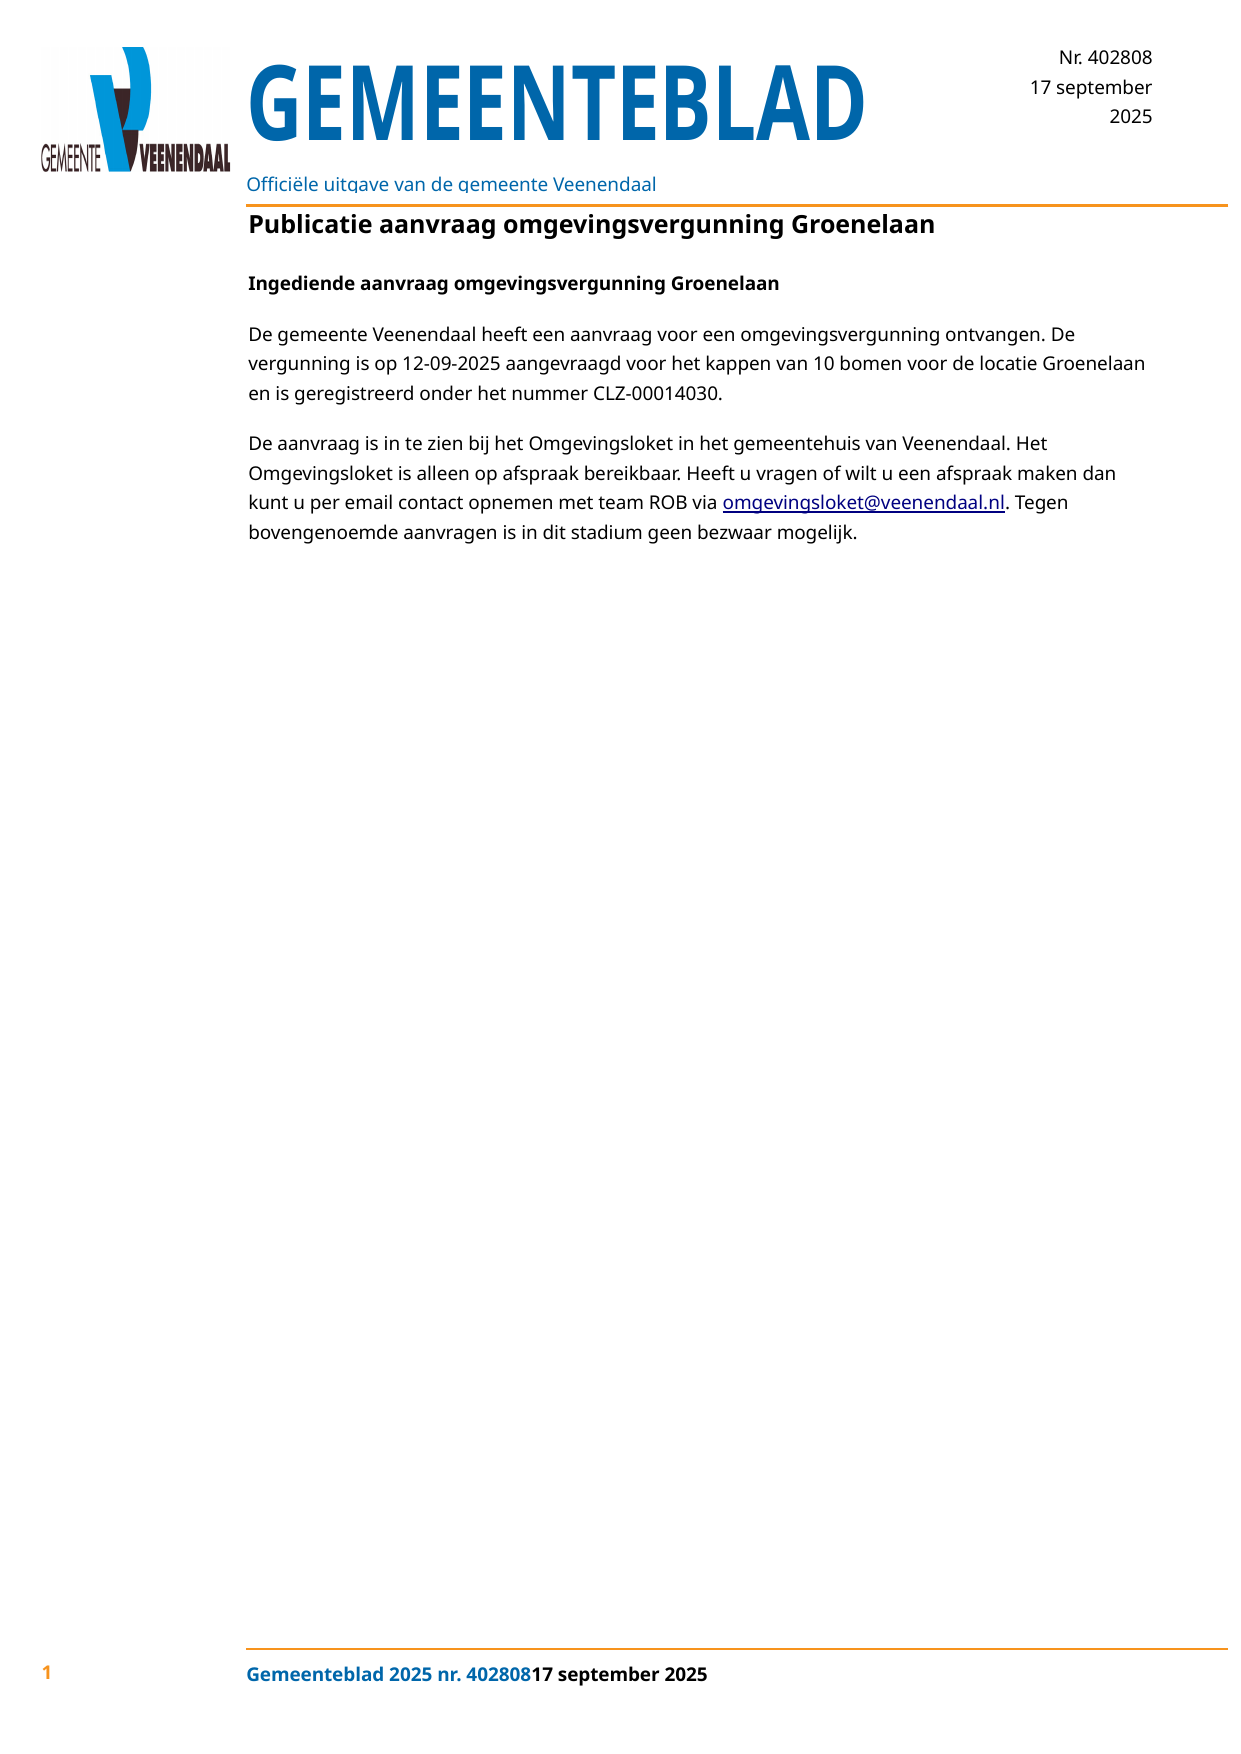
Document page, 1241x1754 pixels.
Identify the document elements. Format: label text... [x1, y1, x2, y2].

text De gemeente Veenendaal heeft een aanvraag voor een omgevingsvergunning ontvangen. De vergunning is op 12-09-2025 aangevraagd voor het kappen van 10 bomen voor de locatie Groenelaan en is geregistreerd onder het nummer CLZ-00014030. [248, 321, 1152, 406]
picture [41, 47, 130, 172]
picture [123, 47, 231, 172]
text Publicatie aanvraag omgevingsvergunning Groenelaan [248, 207, 1152, 241]
text De aanvraag is in te zien bij het Omgevingsloket in het gemeentehuis van Veenendaal. Het Omgevingsloket is alleen op afspraak bereikbaar. Heeft u vragen of wilt u een afspraak maken dan kunt u per email contact opnemen met team ROB via omgevingsloket@veenendaal.nl. Tegen bovengenoemde aanvragen is in dit stadium geen bezwaar mogelijk. [248, 430, 1152, 545]
text Ingediende aanvraag omgevingsvergunning Groenelaan [248, 270, 1152, 296]
